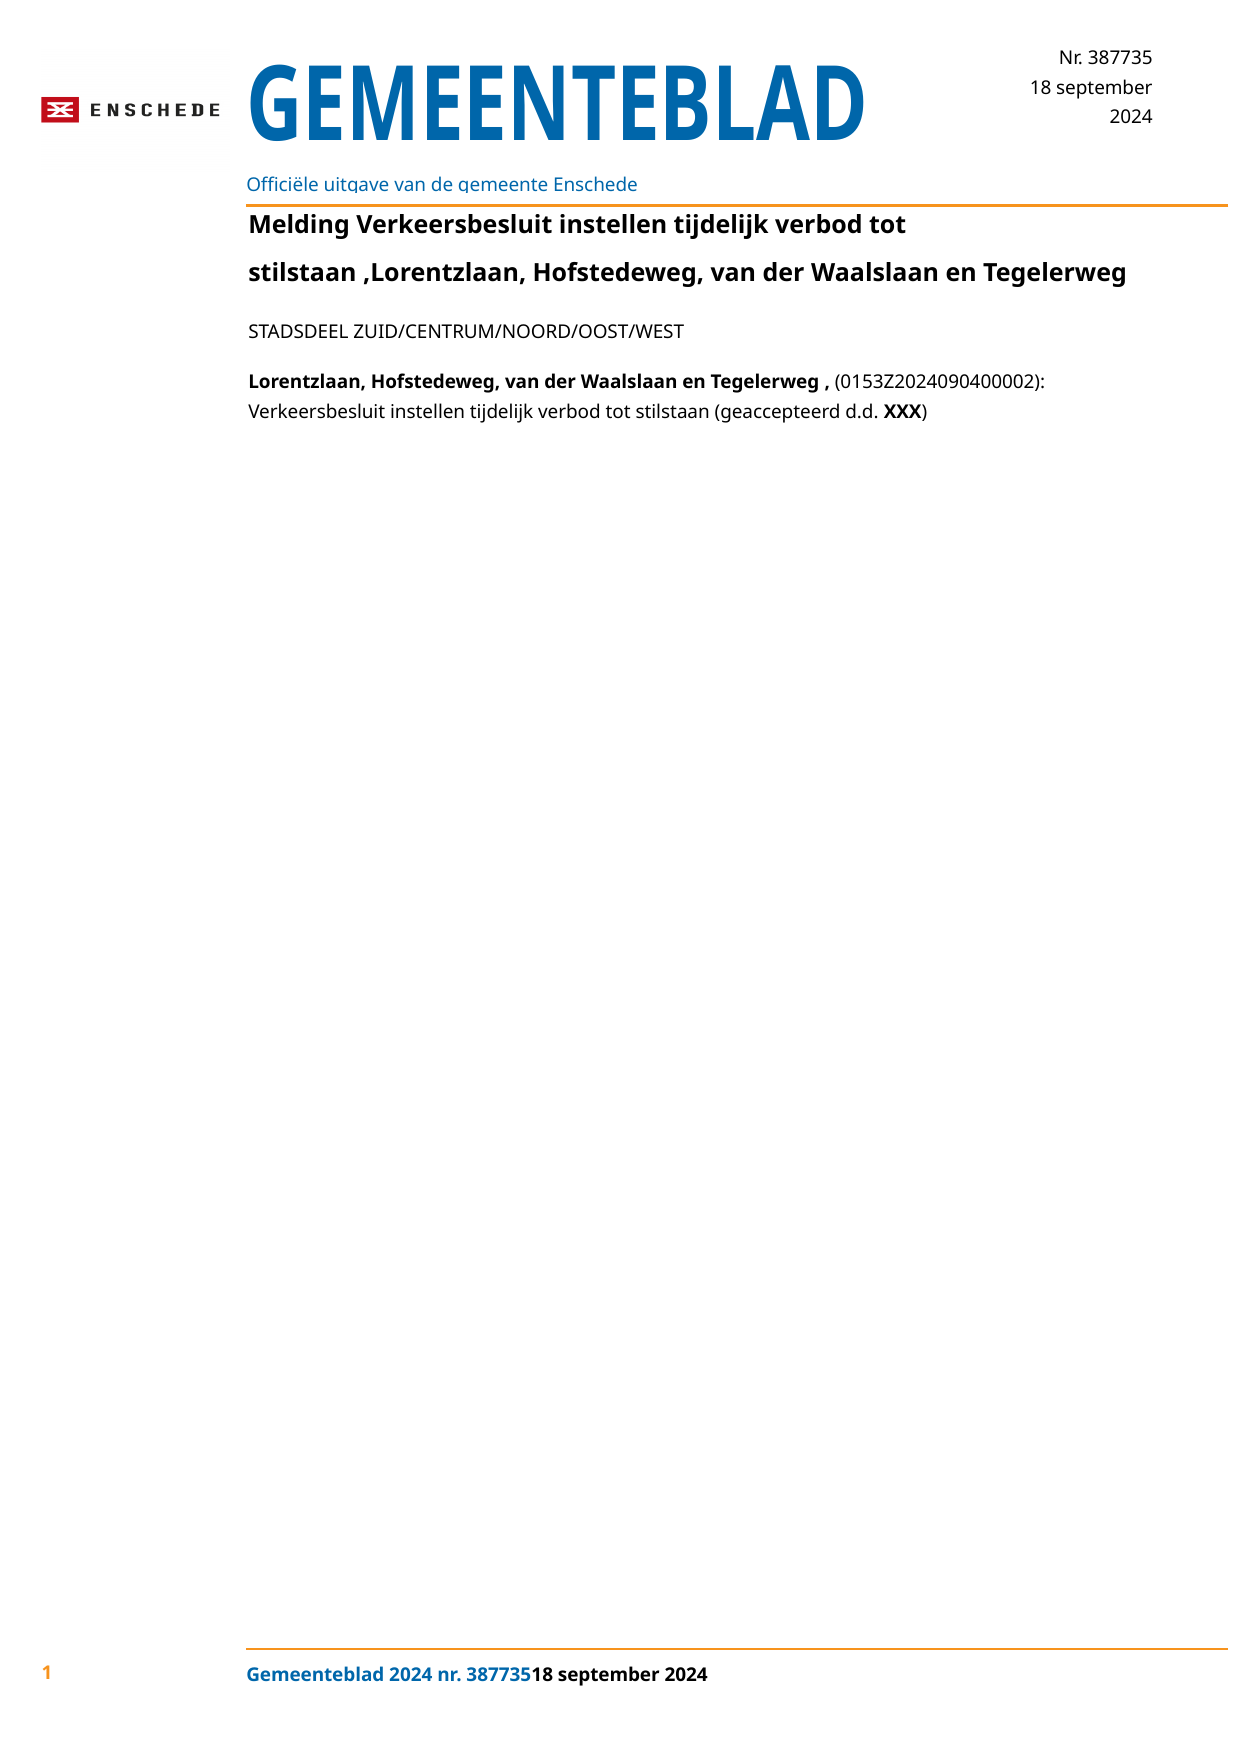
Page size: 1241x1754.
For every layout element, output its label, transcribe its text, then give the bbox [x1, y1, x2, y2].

text STADSDEEL ZUID/CENTRUM/NOORD/OOST/WEST [248, 318, 1152, 344]
picture [41, 47, 231, 172]
text Lorentzlaan, Hofstedeweg, van der Waalslaan en Tegelerweg , (0153Z2024090400002): Verkeersbesluit instellen tijdelijk verbod tot stilstaan (geaccepteerd d.d. XXX) [248, 368, 1152, 424]
text Melding Verkeersbesluit instellen tijdelijk verbod tot stilstaan ,Lorentzlaan, Hofstedeweg, van der Waalslaan en Tegelerweg [248, 207, 1152, 288]
